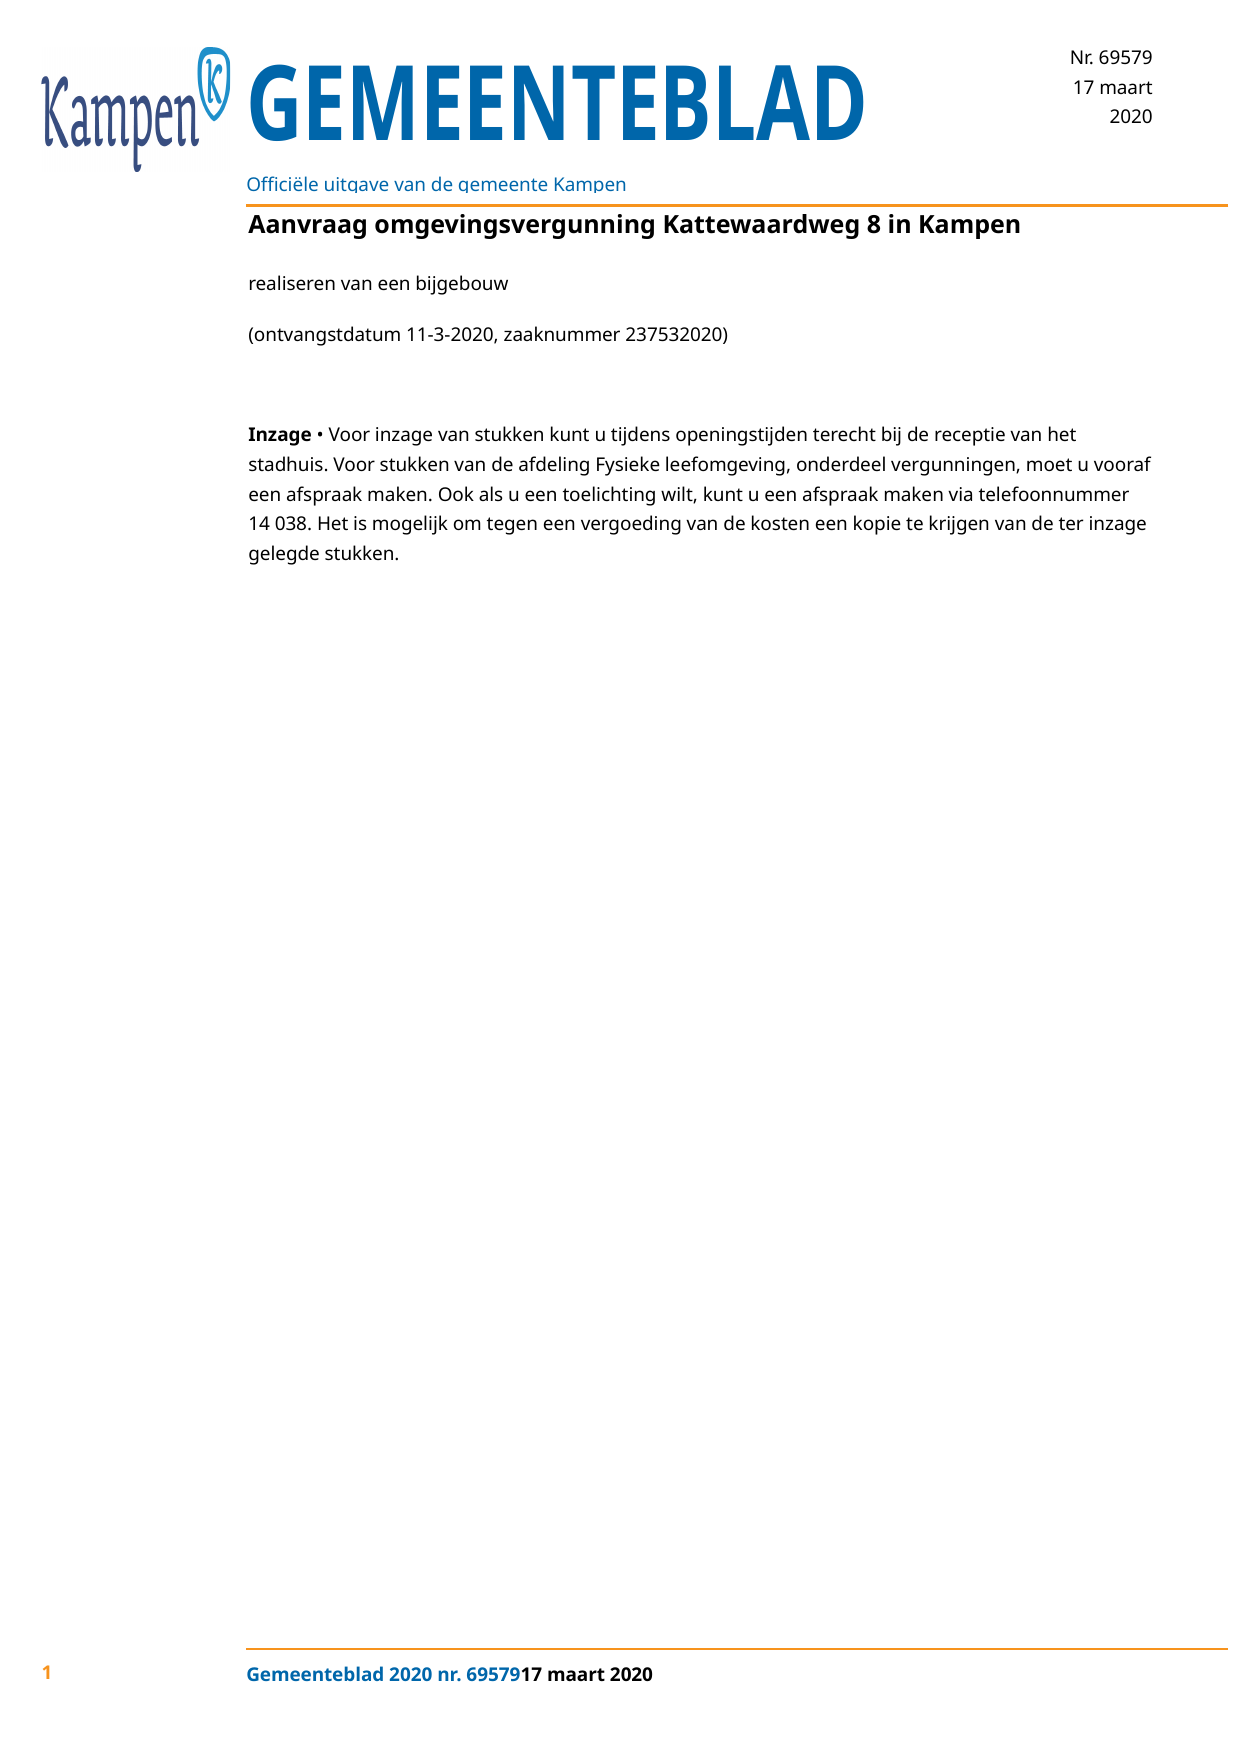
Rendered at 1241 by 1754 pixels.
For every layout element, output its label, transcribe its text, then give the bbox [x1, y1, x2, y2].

text Inzage • Voor inzage van stukken kunt u tijdens openingstijden terecht bij de receptie van het stadhuis. Voor stukken van de afdeling Fysieke leefomgeving, onderdeel vergunningen, moet u vooraf een afspraak maken. Ook als u een toelichting wilt, kunt u een afspraak maken via telefoonnummer 14 038. Het is mogelijk om tegen een vergoeding van de kosten een kopie te krijgen van de ter inzage gelegde stukken. [248, 422, 1152, 566]
text realiseren van een bijgebouw [248, 270, 1152, 296]
text (ontvangstdatum 11-3-2020, zaaknummer 237532020) [248, 321, 1152, 346]
text Aanvraag omgevingsvergunning Kattewaardweg 8 in Kampen [248, 207, 1152, 241]
picture [41, 47, 231, 172]
